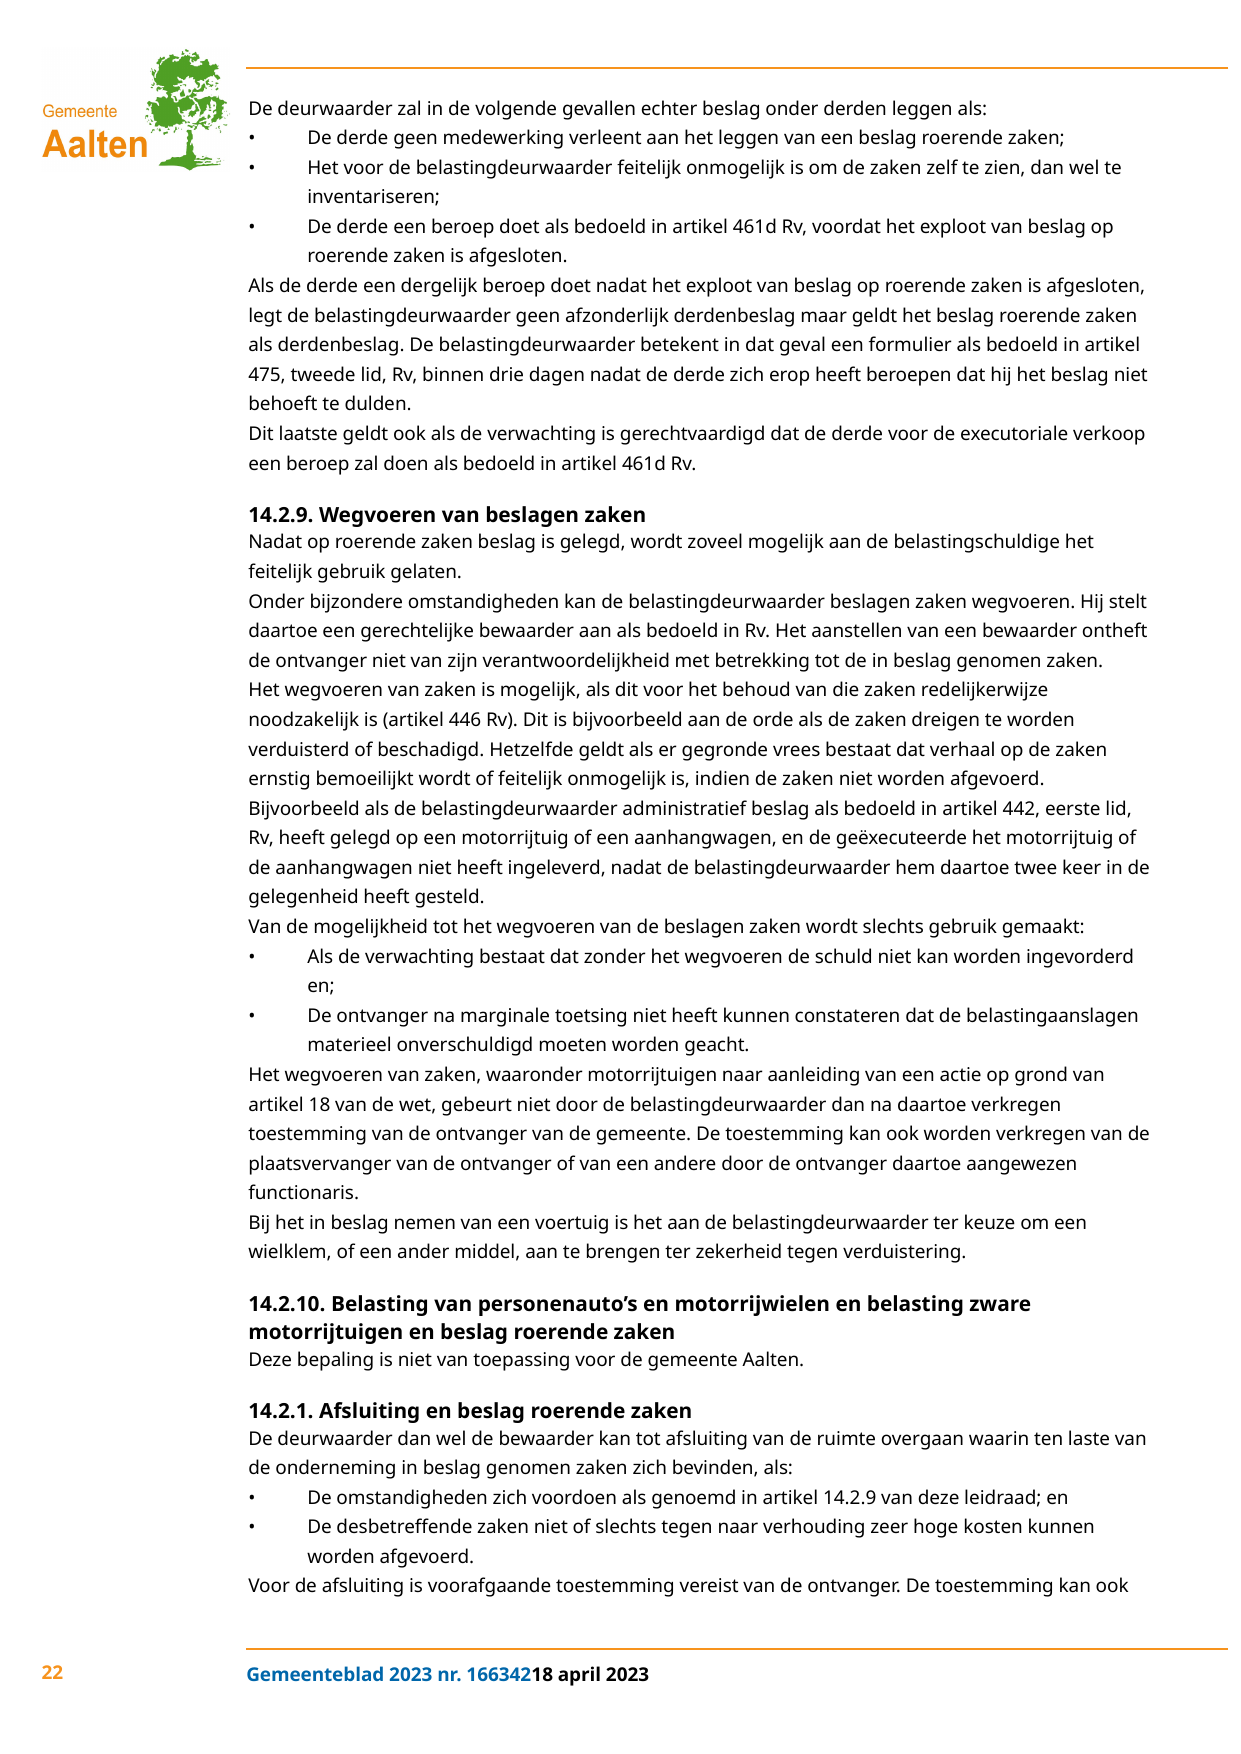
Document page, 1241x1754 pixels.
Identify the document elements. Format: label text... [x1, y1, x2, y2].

list De omstandigheden zich voordoen als genoemd in artikel 14.2.9 van deze leidraad; en [248, 1484, 1152, 1510]
list Het voor de belastingdeurwaarder feitelijk onmogelijk is om de zaken zelf te zien, dan wel te inventariseren; [248, 154, 1152, 209]
text Van de mogelijkheid tot het wegvoeren van de beslagen zaken wordt slechts gebruik gemaakt: [248, 913, 1152, 939]
text Het wegvoeren van zaken, waaronder motorrijtuigen naar aanleiding van een actie op grond van artikel 18 van de wet, gebeurt niet door de belastingdeurwaarder dan na daartoe verkregen toestemming van de ontvanger van de gemeente. De toestemming kan ook worden verkregen van de plaatsvervanger van de ontvanger of van een andere door de ontvanger daartoe aangewezen functionaris. [248, 1061, 1152, 1205]
text 14.2.9. Wegvoeren van beslagen zaken [248, 500, 1152, 529]
text Onder bijzondere omstandigheden kan de belastingdeurwaarder beslagen zaken wegvoeren. Hij stelt daartoe een gerechtelijke bewaarder aan als bedoeld in Rv. Het aanstellen van een bewaarder ontheft de ontvanger niet van zijn verantwoordelijkheid met betrekking tot de in beslag genomen zaken. [248, 588, 1152, 673]
text Het wegvoeren van zaken is mogelijk, als dit voor het behoud van die zaken redelijkerwijze noodzakelijk is (artikel 446 Rv). Dit is bijvoorbeeld aan de orde als de zaken dreigen te worden verduisterd of beschadigd. Hetzelfde geldt als er gegronde vrees bestaat dat verhaal op de zaken ernstig bemoeilijkt wordt of feitelijk onmogelijk is, indien de zaken niet worden afgevoerd. Bijvoorbeeld als de belastingdeurwaarder administratief beslag als bedoeld in artikel 442, eerste lid, Rv, heeft gelegd op een motorrijtuig of een aanhangwagen, en de geëxecuteerde het motorrijtuig of de aanhangwagen niet heeft ingeleverd, nadat de belastingdeurwaarder hem daartoe twee keer in de gelegenheid heeft gesteld. [248, 677, 1152, 909]
picture [41, 47, 231, 172]
text De deurwaarder zal in de volgende gevallen echter beslag onder derden leggen als: [248, 95, 1152, 121]
text De deurwaarder dan wel de bewaarder kan tot afsluiting van de ruimte overgaan waarin ten laste van de onderneming in beslag genomen zaken zich bevinden, als: [248, 1425, 1152, 1480]
list De derde geen medewerking verleent aan het leggen van een beslag roerende zaken; [248, 124, 1152, 150]
text Deze bepaling is niet van toepassing voor de gemeente Aalten. [248, 1346, 1152, 1372]
list De desbetreffende zaken niet of slechts tegen naar verhouding zeer hoge kosten kunnen worden afgevoerd. [248, 1513, 1152, 1569]
text 14.2.10. Belasting van personenauto’s en motorrijwielen en belasting zware motorrijtuigen en beslag roerende zaken [248, 1289, 1152, 1346]
list De derde een beroep doet als bedoeld in artikel 461d Rv, voordat het exploot van beslag op roerende zaken is afgesloten. [248, 213, 1152, 268]
text Nadat op roerende zaken beslag is gelegd, wordt zoveel mogelijk aan de belastingschuldige het feitelijk gebruik gelaten. [248, 529, 1152, 584]
text Als de derde een dergelijk beroep doet nadat het exploot van beslag op roerende zaken is afgesloten, legt de belastingdeurwaarder geen afzonderlijk derdenbeslag maar geldt het beslag roerende zaken als derdenbeslag. De belastingdeurwaarder betekent in dat geval een formulier als bedoeld in artikel 475, tweede lid, Rv, binnen drie dagen nadat de derde zich erop heeft beroepen dat hij het beslag niet behoeft te dulden. [248, 272, 1152, 416]
text Voor de afsluiting is voorafgaande toestemming vereist van de ontvanger. De toestemming kan ook [248, 1573, 1152, 1598]
text Dit laatste geldt ook als de verwachting is gerechtvaardigd dat de derde voor de executoriale verkoop een beroep zal doen als bedoeld in artikel 461d Rv. [248, 420, 1152, 476]
list Als de verwachting bestaat dat zonder het wegvoeren de schuld niet kan worden ingevorderd en; [248, 943, 1152, 998]
text Bij het in beslag nemen van een voertuig is het aan de belastingdeurwaarder ter keuze om een wielklem, of een ander middel, aan te brengen ter zekerheid tegen verduistering. [248, 1209, 1152, 1264]
list De ontvanger na marginale toetsing niet heeft kunnen constateren dat de belastingaanslagen materieel onverschuldigd moeten worden geacht. [248, 1002, 1152, 1057]
text 14.2.1. Afsluiting en beslag roerende zaken [248, 1396, 1152, 1425]
